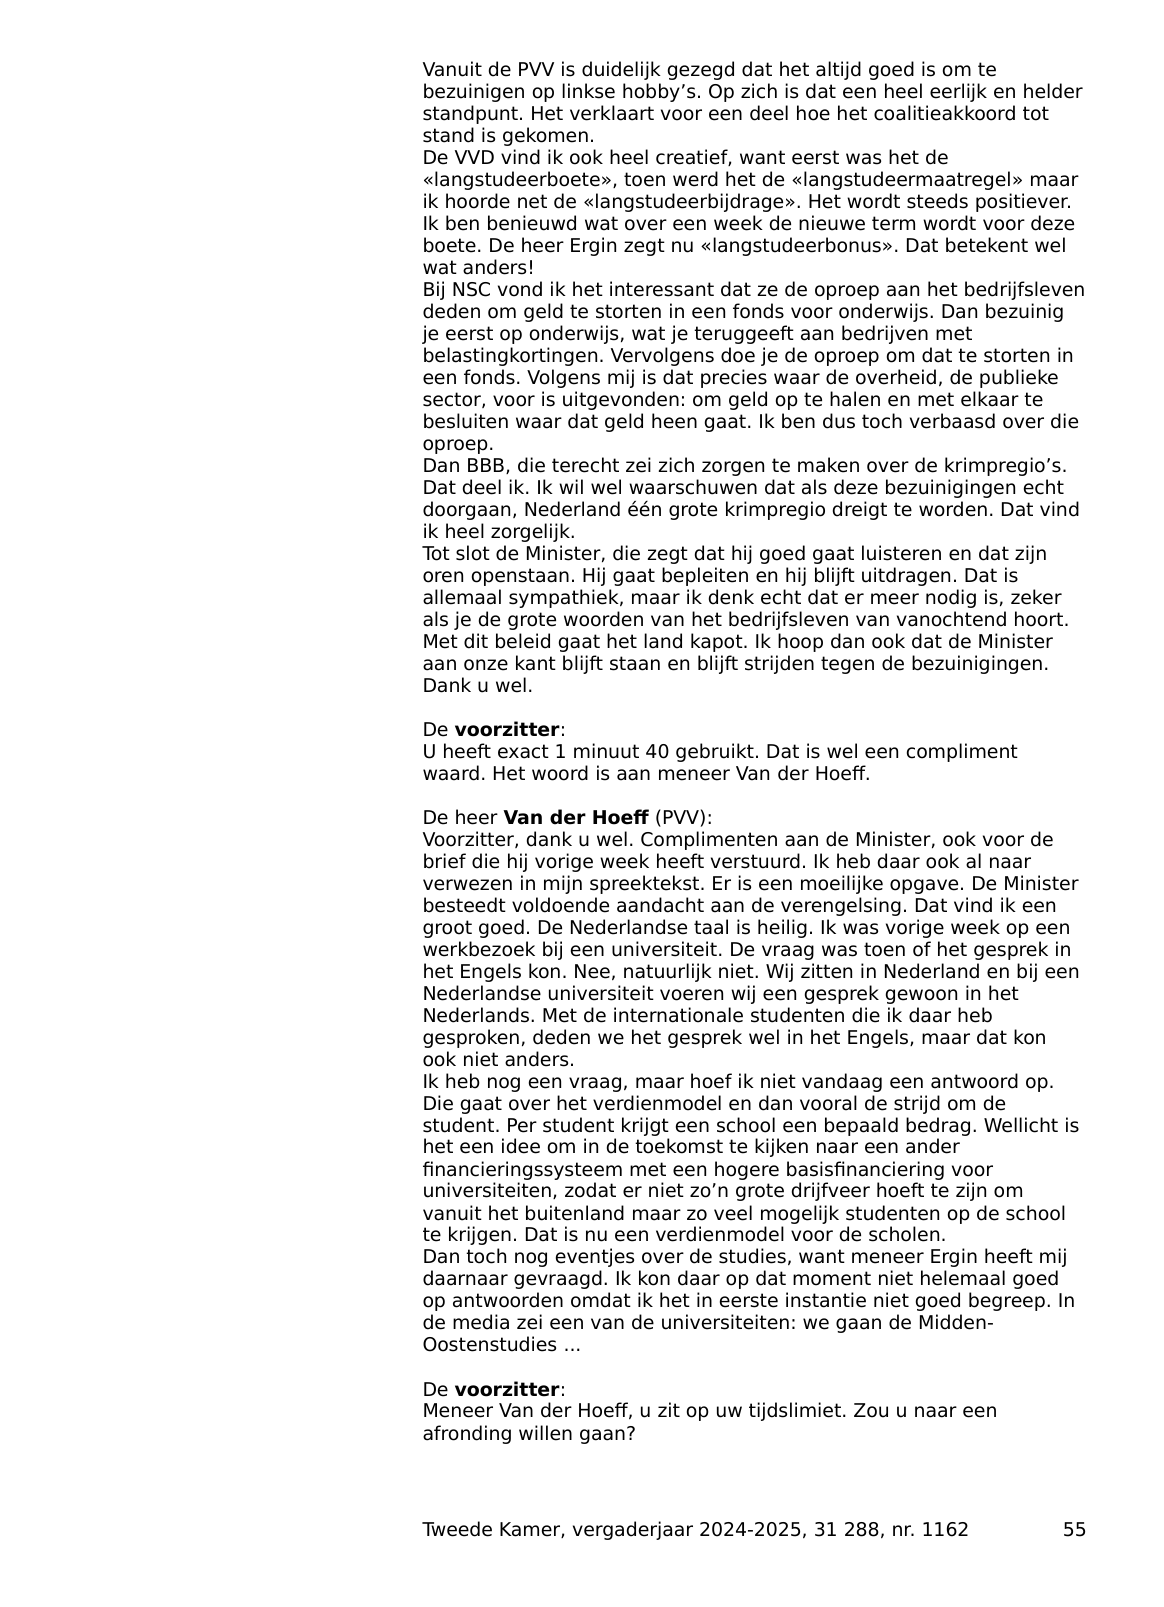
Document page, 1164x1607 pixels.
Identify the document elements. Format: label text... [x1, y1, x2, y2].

text Dan toch nog eventjes over de studies, want meneer Ergin heeft mij daarnaar gevraagd. Ik kon daar op dat moment niet helemaal goed op antwoorden omdat ik het in eerste instantie niet goed begreep. In de media zei een van de universiteiten: we gaan de Midden-Oostenstudies ... [422, 1246, 1087, 1356]
text Voorzitter, dank u wel. Complimenten aan de Minister, ook voor de brief die hij vorige week heeft verstuurd. Ik heb daar ook al naar verwezen in mijn spreektekst. Er is een moeilijke opgave. De Minister besteedt voldoende aandacht aan de verengelsing. Dat vind ik een groot goed. De Nederlandse taal is heilig. Ik was vorige week op een werkbezoek bij een universiteit. De vraag was toen of het gesprek in het Engels kon. Nee, natuurlijk niet. Wij zitten in Nederland en bij een Nederlandse universiteit voeren wij een gesprek gewoon in het Nederlands. Met de internationale studenten die ik daar heb gesproken, deden we het gesprek wel in het Engels, maar dat kon ook niet anders. [422, 829, 1087, 1071]
text De voorzitter: [422, 1378, 1087, 1400]
text Tot slot de Minister, die zegt dat hij goed gaat luisteren en dat zijn oren openstaan. Hij gaat bepleiten en hij blijft uitdragen. Dat is allemaal sympathiek, maar ik denk echt dat er meer nodig is, zeker als je de grote woorden van het bedrijfsleven van vanochtend hoort. Met dit beleid gaat het land kapot. Ik hoop dan ook dat de Minister aan onze kant blijft staan en blijft strijden tegen de bezuinigingen. [422, 543, 1087, 674]
text De VVD vind ik ook heel creatief, want eerst was het de «langstudeerboete», toen werd het de «langstudeermaatregel» maar ik hoorde net de «langstudeerbijdrage». Het wordt steeds positiever. Ik ben benieuwd wat over een week de nieuwe term wordt voor deze boete. De heer Ergin zegt nu «langstudeerbonus». Dat betekent wel wat anders! [422, 147, 1087, 279]
text Bij NSC vond ik het interessant dat ze de oproep aan het bedrijfsleven deden om geld te storten in een fonds voor onderwijs. Dan bezuinig je eerst op onderwijs, wat je teruggeeft aan bedrijven met belastingkortingen. Vervolgens doe je de oproep om dat te storten in een fonds. Volgens mij is dat precies waar de overheid, de publieke sector, voor is uitgevonden: om geld op te halen en met elkaar te besluiten waar dat geld heen gaat. Ik ben dus toch verbaasd over die oproep. [422, 279, 1087, 455]
text De voorzitter: [422, 719, 1087, 741]
text Ik heb nog een vraag, maar hoef ik niet vandaag een antwoord op. Die gaat over het verdienmodel en dan vooral de strijd om de student. Per student krijgt een school een bepaald bedrag. Wellicht is het een idee om in de toekomst te kijken naar een ander financieringssysteem met een hogere basisfinanciering voor universiteiten, zodat er niet zo’n grote drijfveer hoeft te zijn om vanuit het buitenland maar zo veel mogelijk studenten op de school te krijgen. Dat is nu een verdienmodel voor de scholen. [422, 1071, 1087, 1246]
text De heer Van der Hoeff (PVV): [422, 807, 1087, 829]
text Meneer Van der Hoeff, u zit op uw tijdslimiet. Zou u naar een afronding willen gaan? [422, 1400, 1087, 1444]
text U heeft exact 1 minuut 40 gebruikt. Dat is wel een compliment waard. Het woord is aan meneer Van der Hoeff. [422, 741, 1087, 784]
text Vanuit de PVV is duidelijk gezegd dat het altijd goed is om te bezuinigen op linkse hobby’s. Op zich is dat een heel eerlijk en helder standpunt. Het verklaart voor een deel hoe het coalitieakkoord tot stand is gekomen. [422, 59, 1087, 147]
text Dank u wel. [422, 674, 1087, 696]
text Dan BBB, die terecht zei zich zorgen te maken over de krimpregio’s. Dat deel ik. Ik wil wel waarschuwen dat als deze bezuinigingen echt doorgaan, Nederland één grote krimpregio dreigt te worden. Dat vind ik heel zorgelijk. [422, 455, 1087, 543]
